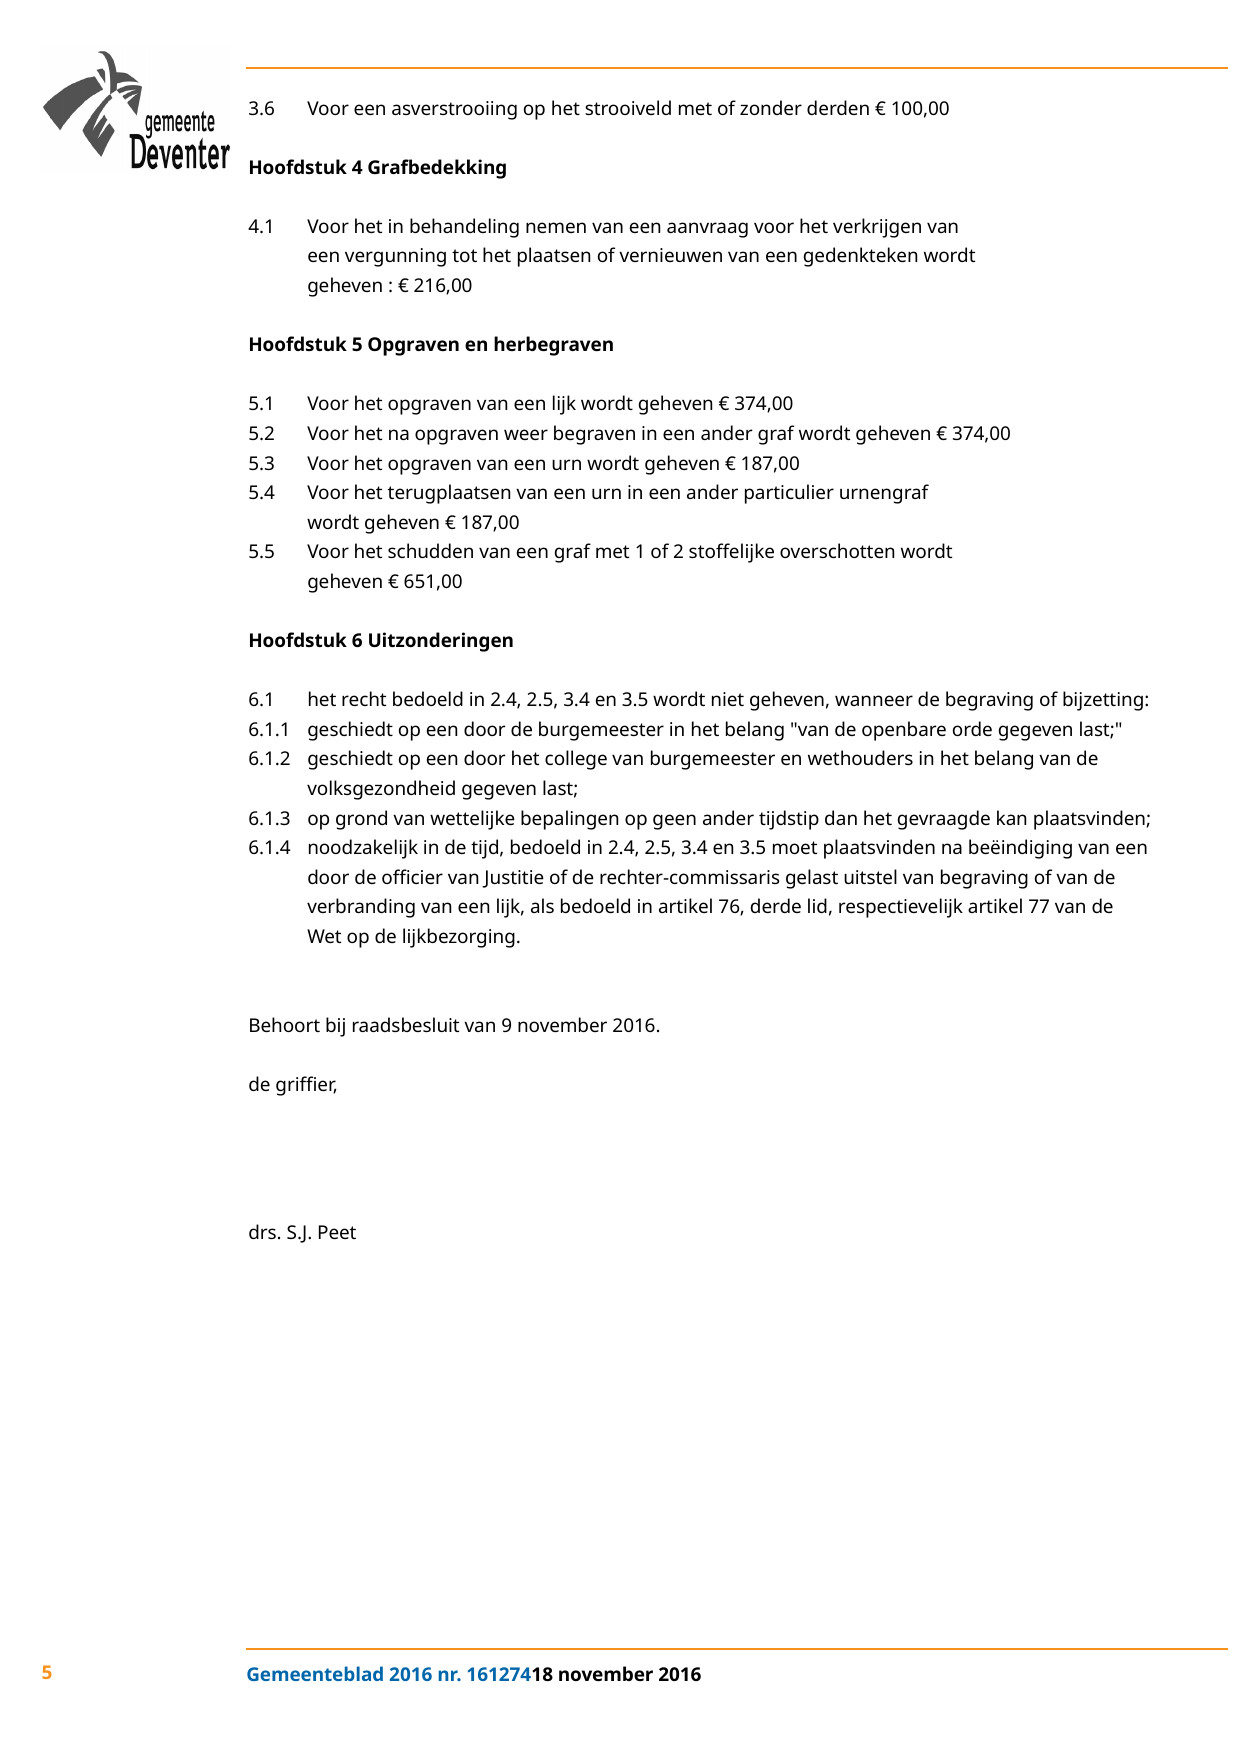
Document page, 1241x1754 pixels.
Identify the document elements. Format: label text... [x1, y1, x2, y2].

list Voor het opgraven van een lijk wordt geheven € 374,00 [248, 391, 1152, 416]
list op grond van wettelijke bepalingen op geen ander tijdstip dan het gevraagde kan plaatsvinden; [248, 805, 1152, 831]
text Hoofdstuk 5 Opgraven en herbegraven [248, 331, 1152, 357]
text de griffier, [248, 1071, 1152, 1097]
list noodzakelijk in de tijd, bedoeld in 2.4, 2.5, 3.4 en 3.5 moet plaatsvinden na beëindiging van een door de officier van Justitie of de rechter-commissaris gelast uitstel van begraving of van de verbranding van een lijk, als bedoeld in artikel 76, derde lid, respectievelijk artikel 77 van de Wet op de lijkbezorging. [248, 834, 1152, 949]
list het recht bedoeld in 2.4, 2.5, 3.4 en 3.5 wordt niet geheven, wanneer de begraving of bijzetting: [248, 686, 1152, 712]
list Voor het opgraven van een urn wordt geheven € 187,00 [248, 450, 1152, 476]
list wordt geheven € 187,00 [248, 509, 1152, 535]
list geschiedt op een door de burgemeester in het belang "van de openbare orde gegeven last;" [248, 716, 1152, 742]
list een vergunning tot het plaatsen of vernieuwen van een gedenkteken wordt [248, 243, 1152, 268]
list geschiedt op een door het college van burgemeester en wethouders in het belang van de volksgezondheid gegeven last; [248, 746, 1152, 801]
text Hoofdstuk 4 Grafbedekking [248, 154, 1152, 180]
list Voor het na opgraven weer begraven in een ander graf wordt geheven € 374,00 [248, 420, 1152, 446]
text Behoort bij raadsbesluit van 9 november 2016. [248, 1012, 1152, 1038]
text drs. S.J. Peet [248, 1219, 1152, 1245]
list Voor het terugplaatsen van een urn in een ander particulier urnengraf [248, 479, 1152, 505]
list Voor het schudden van een graf met 1 of 2 stoffelijke overschotten wordt [248, 538, 1152, 564]
list Voor het in behandeling nemen van een aanvraag voor het verkrijgen van [248, 213, 1152, 239]
list Voor een asverstrooiing op het strooiveld met of zonder derden € 100,00 [248, 95, 1152, 121]
list geheven : € 216,00 [248, 272, 1152, 298]
picture [41, 47, 231, 172]
text Hoofdstuk 6 Uitzonderingen [248, 627, 1152, 653]
list geheven € 651,00 [248, 568, 1152, 594]
